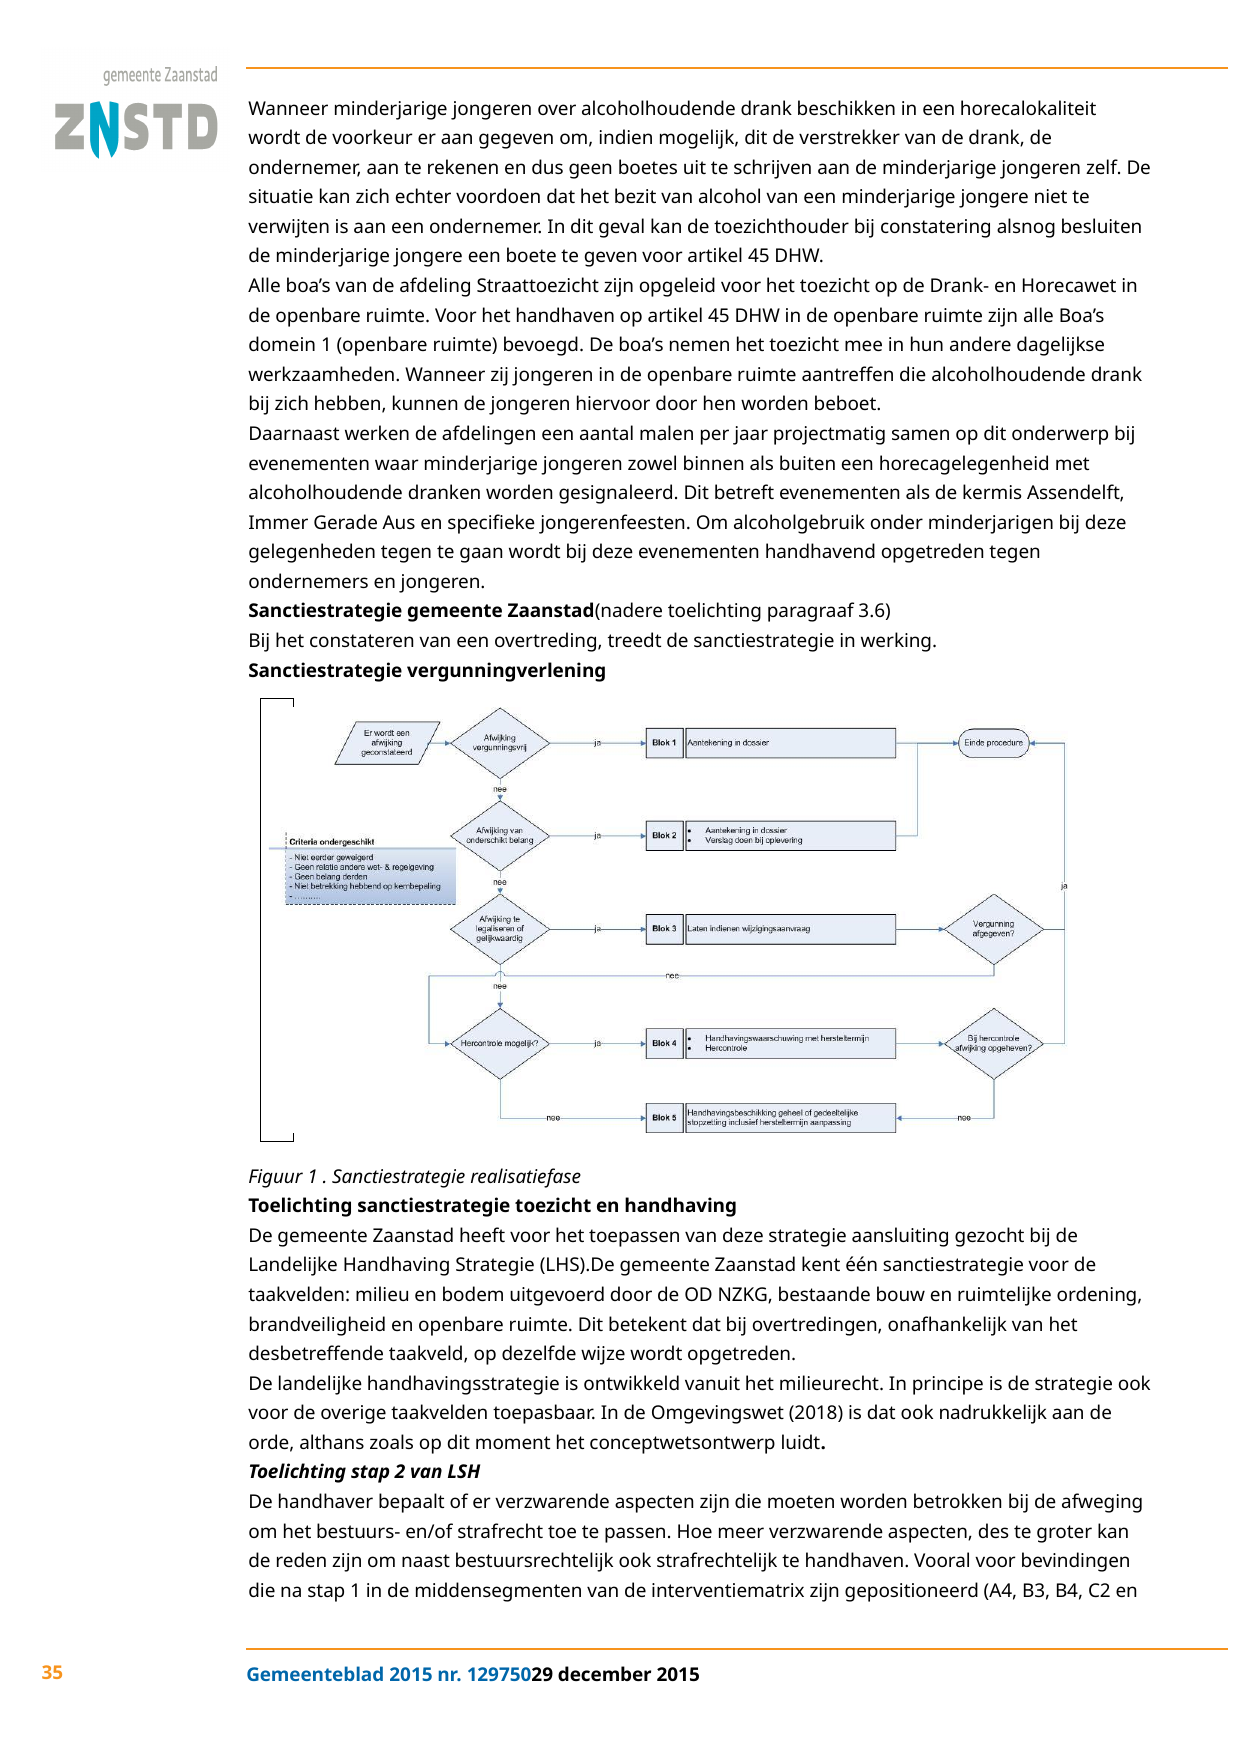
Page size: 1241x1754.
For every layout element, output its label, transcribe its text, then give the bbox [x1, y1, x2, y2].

text Figuur 1 . Sanctiestrategie realisatiefase [248, 1163, 1152, 1188]
text Toelichting sanctiestrategie toezicht en handhaving [248, 1192, 1152, 1218]
text Toelichting stap 2 van LSH [248, 1459, 1152, 1484]
text Wanneer minderjarige jongeren over alcoholhoudende drank beschikken in een horecalokaliteit wordt de voorkeur er aan gegeven om, indien mogelijk, dit de verstrekker van de drank, de ondernemer, aan te rekenen en dus geen boetes uit te schrijven aan de minderjarige jongeren zelf. De situatie kan zich echter voordoen dat het bezit van alcohol van een minderjarige jongere niet te verwijten is aan een ondernemer. In dit geval kan de toezichthouder bij constatering alsnog besluiten de minderjarige jongere een boete te geven voor artikel 45 DHW. [248, 95, 1152, 268]
picture [268, 707, 1068, 1133]
text Sanctiestrategie vergunningverlening [248, 657, 1152, 683]
text De gemeente Zaanstad heeft voor het toepassen van deze strategie aansluiting gezocht bij de Landelijke Handhaving Strategie (LHS).De gemeente Zaanstad kent één sanctiestrategie voor de taakvelden: milieu en bodem uitgevoerd door de OD NZKG, bestaande bouw en ruimtelijke ordening, brandveiligheid en openbare ruimte. Dit betekent dat bij overtredingen, onafhankelijk van het desbetreffende taakveld, op dezelfde wijze wordt opgetreden. [248, 1222, 1152, 1366]
picture [41, 47, 231, 172]
text Daarnaast werken de afdelingen een aantal malen per jaar projectmatig samen op dit onderwerp bij evenementen waar minderjarige jongeren zowel binnen als buiten een horecagelegenheid met alcoholhoudende dranken worden gesignaleerd. Dit betreft evenementen als de kermis Assendelft, Immer Gerade Aus en specifieke jongerenfeesten. Om alcoholgebruik onder minderjarigen bij deze gelegenheden tegen te gaan wordt bij deze evenementen handhavend opgetreden tegen ondernemers en jongeren. [248, 420, 1152, 594]
text De handhaver bepaalt of er verzwarende aspecten zijn die moeten worden betrokken bij de afweging om het bestuurs- en/of strafrecht toe te passen. Hoe meer verzwarende aspecten, des te groter kan de reden zijn om naast bestuursrechtelijk ook strafrechtelijk te handhaven. Vooral voor bevindingen die na stap 1 in de middensegmenten van de interventiematrix zijn gepositioneerd (A4, B3, B4, C2 en [248, 1488, 1152, 1603]
text Alle boa’s van de afdeling Straattoezicht zijn opgeleid voor het toezicht op de Drank- en Horecawet in de openbare ruimte. Voor het handhaven op artikel 45 DHW in de openbare ruimte zijn alle Boa’s domein 1 (openbare ruimte) bevoegd. De boa’s nemen het toezicht mee in hun andere dagelijkse werkzaamheden. Wanneer zij jongeren in de openbare ruimte aantreffen die alcoholhoudende drank bij zich hebben, kunnen de jongeren hiervoor door hen worden beboet. [248, 272, 1152, 416]
text De landelijke handhavingsstrategie is ontwikkeld vanuit het milieurecht. In principe is de strategie ook voor de overige taakvelden toepasbaar. In de Omgevingswet (2018) is dat ook nadrukkelijk aan de orde, althans zoals op dit moment het conceptwetsontwerp luidt. [248, 1370, 1152, 1455]
text Sanctiestrategie gemeente Zaanstad(nadere toelichting paragraaf 3.6) [248, 598, 1152, 623]
text Bij het constateren van een overtreding, treedt de sanctiestrategie in werking. [248, 627, 1152, 653]
